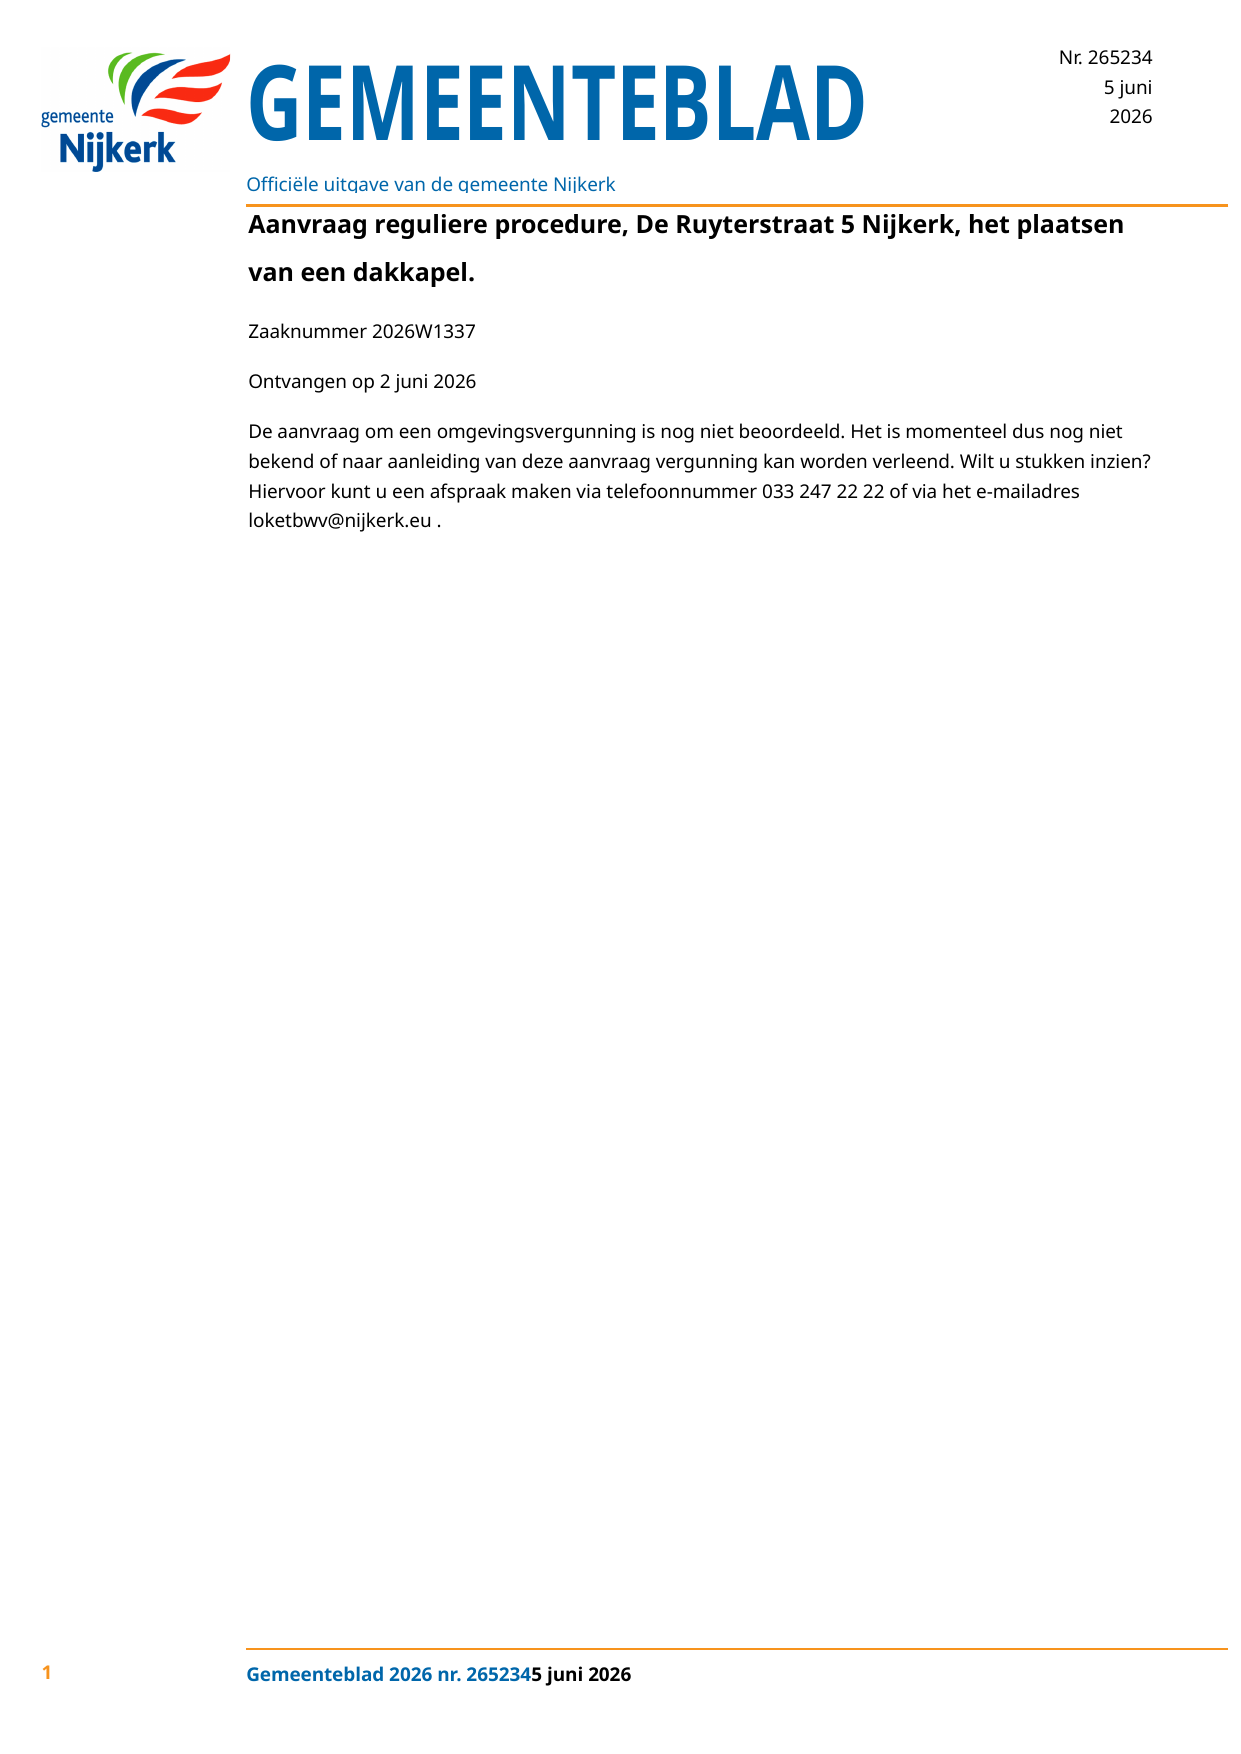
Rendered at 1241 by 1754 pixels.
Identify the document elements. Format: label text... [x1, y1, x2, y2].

text Zaaknummer 2026W1337 [248, 318, 1152, 344]
text De aanvraag om een omgevingsvergunning is nog niet beoordeeld. Het is momenteel dus nog niet bekend of naar aanleiding van deze aanvraag vergunning kan worden verleend. Wilt u stukken inzien? Hiervoor kunt u een afspraak maken via telefoonnummer 033 247 22 22 of via het e-mailadres loketbwv@nijkerk.eu . [248, 419, 1152, 533]
picture [41, 47, 231, 172]
text Aanvraag reguliere procedure, De Ruyterstraat 5 Nijkerk, het plaatsen van een dakkapel. [248, 207, 1152, 288]
text Ontvangen op 2 juni 2026 [248, 368, 1152, 394]
